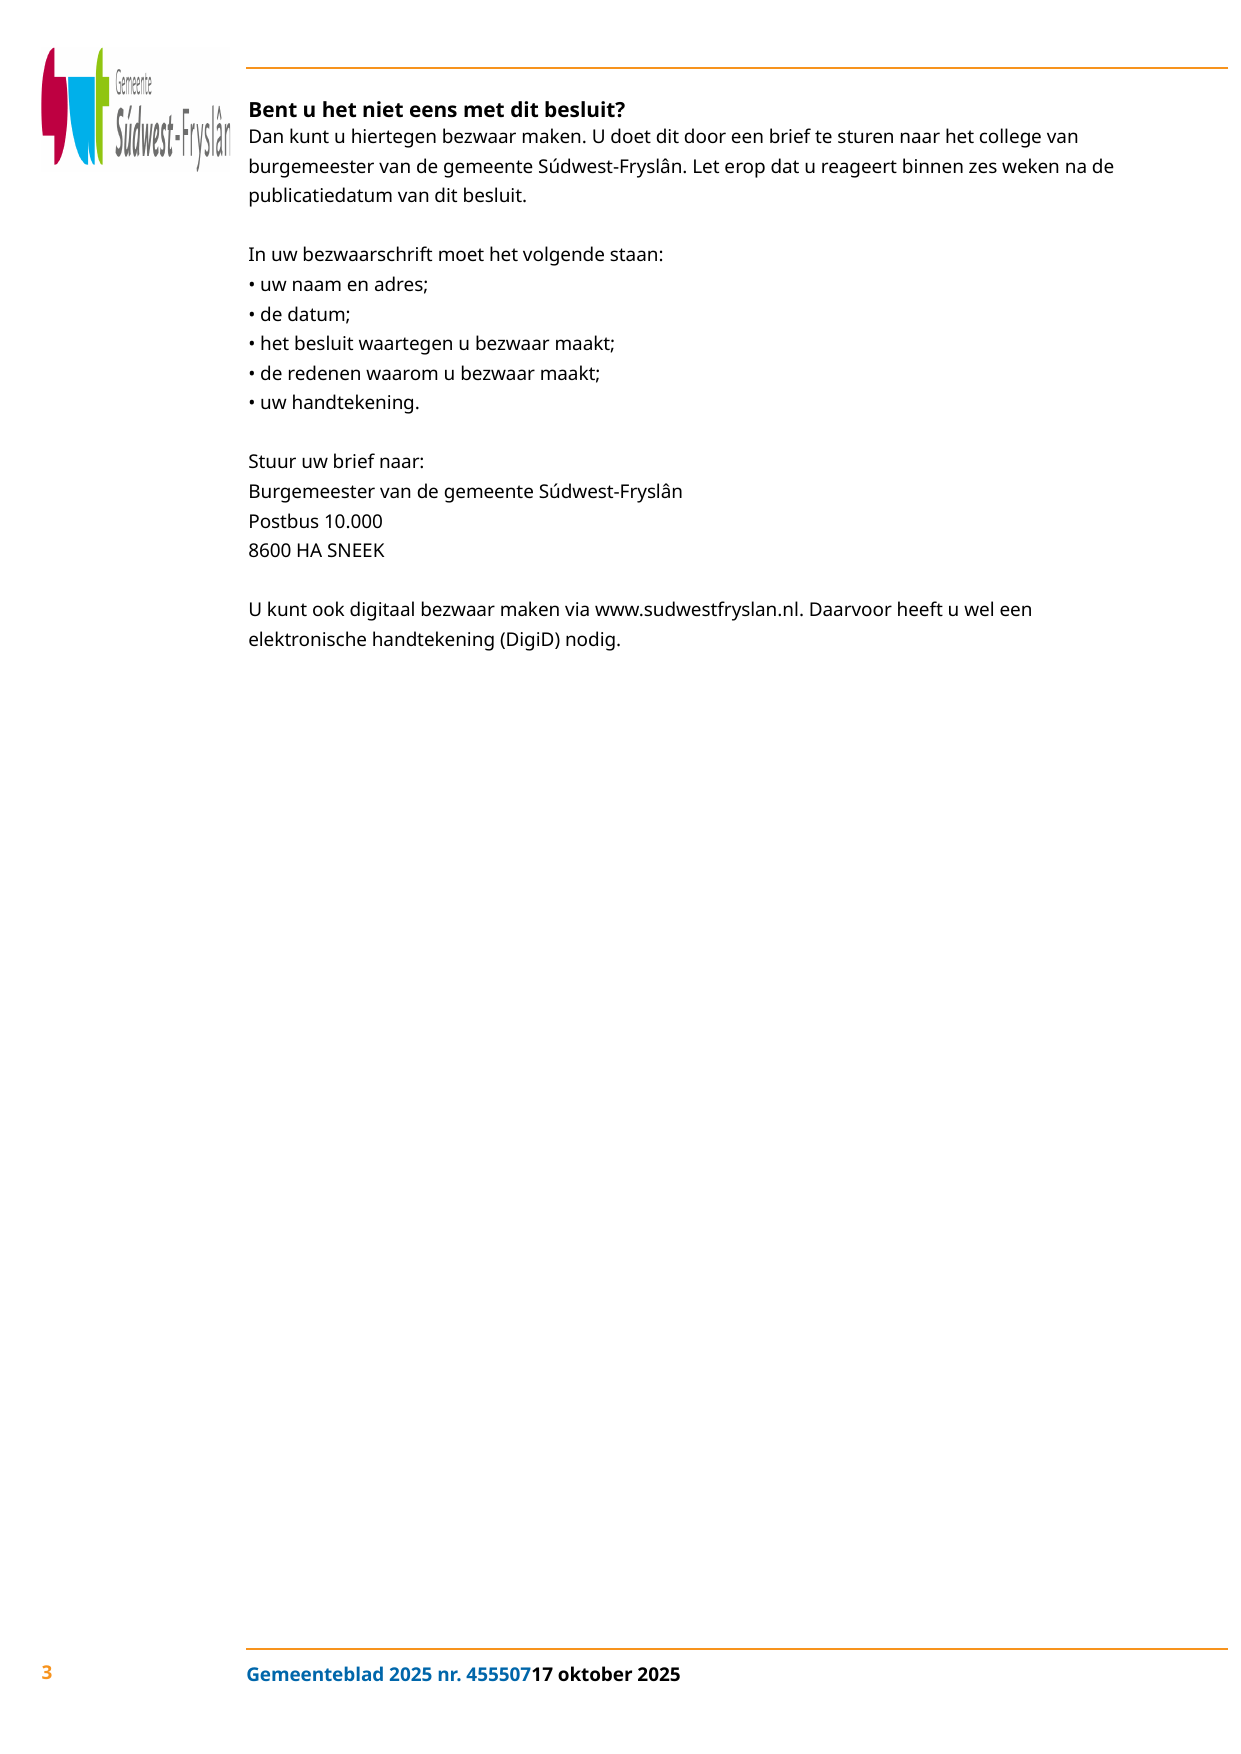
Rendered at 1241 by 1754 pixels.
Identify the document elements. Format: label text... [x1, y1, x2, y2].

text • de datum; [248, 301, 1152, 327]
text In uw bezwaarschrift moet het volgende staan: [248, 242, 1152, 267]
text U kunt ook digitaal bezwaar maken via www.sudwestfryslan.nl. Daarvoor heeft u wel een elektronische handtekening (DigiD) nodig. [248, 597, 1152, 652]
text • de redenen waarom u bezwaar maakt; [248, 360, 1152, 386]
text Stuur uw brief naar: [248, 449, 1152, 474]
text 8600 HA SNEEK [248, 537, 1152, 563]
text Burgemeester van de gemeente Súdwest-Fryslân [248, 478, 1152, 504]
text Postbus 10.000 [248, 508, 1152, 534]
text • uw naam en adres; [248, 271, 1152, 297]
text Bent u het niet eens met dit besluit? [248, 95, 1152, 123]
text • het besluit waartegen u bezwaar maakt; [248, 330, 1152, 356]
text Dan kunt u hiertegen bezwaar maken. U doet dit door een brief te sturen naar het college van burgemeester van de gemeente Súdwest-Fryslân. Let erop dat u reageert binnen zes weken na de publicatiedatum van dit besluit. [248, 123, 1152, 208]
text • uw handtekening. [248, 389, 1152, 415]
picture [41, 47, 231, 172]
